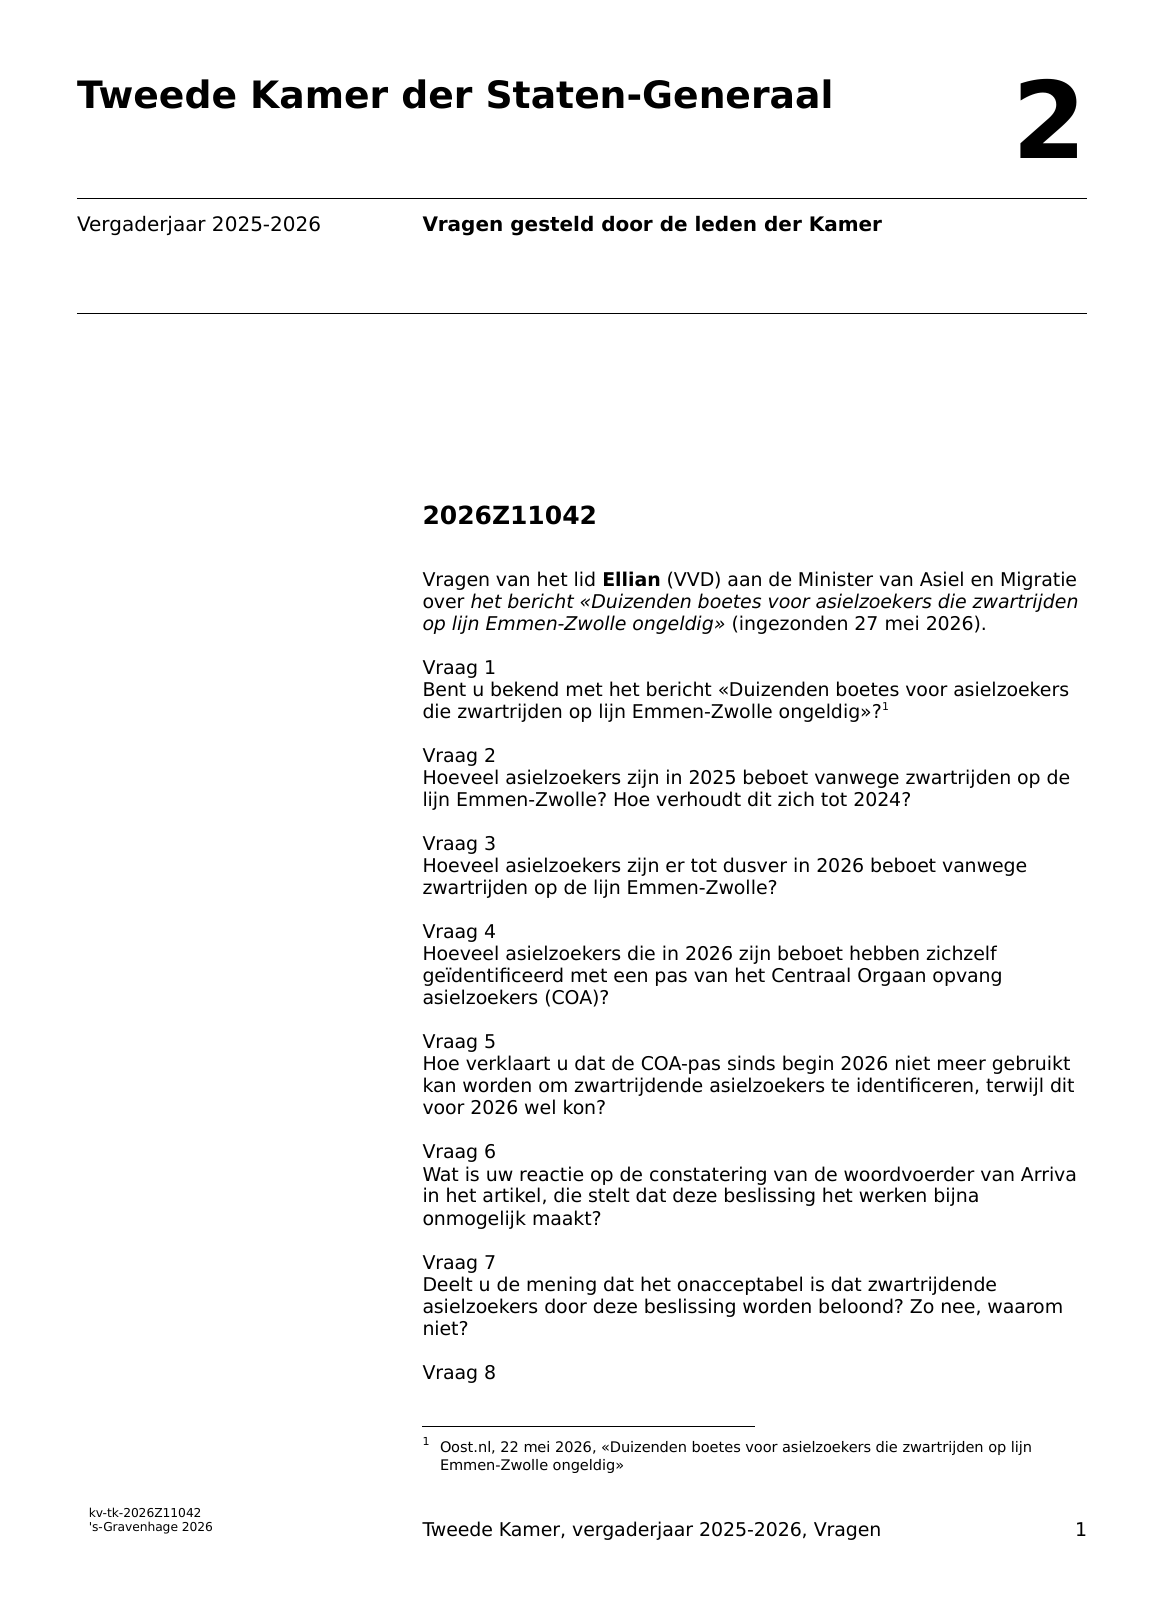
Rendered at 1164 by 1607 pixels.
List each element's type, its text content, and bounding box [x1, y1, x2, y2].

text Vraag 3 [422, 833, 1087, 855]
text 2026Z11042 [422, 501, 1087, 531]
text Deelt u de mening dat het onacceptabel is dat zwartrijdende asielzoekers door deze beslissing worden beloond? Zo nee, waarom niet? [422, 1273, 1087, 1339]
text Vraag 2 [422, 745, 1087, 767]
text Hoe verklaart u dat de COA-pas sinds begin 2026 niet meer gebruikt kan worden om zwartrijdende asielzoekers te identificeren, terwijl dit voor 2026 wel kon? [422, 1053, 1087, 1119]
text Wat is uw reactie op de constatering van de woordvoerder van Arriva in het artikel, die stelt dat deze beslissing het werken bijna onmogelijk maakt? [422, 1163, 1087, 1229]
text Vraag 6 [422, 1141, 1087, 1163]
text 's-Gravenhage 2026 [88, 1520, 323, 1534]
table_cell Vragen gesteld door de leden der Kamer [422, 199, 1087, 313]
text Vraag 8 [422, 1362, 1087, 1384]
text Vragen van het lid Ellian (VVD) aan de Minister van Asiel en Migratie over het bericht «Duizenden boetes voor asielzoekers die zwartrijden op lijn Emmen-Zwolle ongeldig» (ingezonden 27 mei 2026). [422, 569, 1087, 635]
text Vraag 4 [422, 921, 1087, 943]
text Bent u bekend met het bericht «Duizenden boetes voor asielzoekers die zwartrijden op lijn Emmen-Zwolle ongeldig»? [422, 679, 1087, 723]
text Hoeveel asielzoekers die in 2026 zijn beboet hebben zichzelf geïdentificeerd met een pas van het Centraal Orgaan opvang asielzoekers (COA)? [422, 943, 1087, 1009]
text Vraag 7 [422, 1252, 1087, 1273]
table_header Tweede Kamer der Staten-Generaal [77, 59, 886, 198]
text Hoeveel asielzoekers zijn er tot dusver in 2026 beboet vanwege zwartrijden op de lijn Emmen-Zwolle? [422, 855, 1087, 899]
table_header 2 [886, 59, 1087, 198]
text Oost.nl, 22 mei 2026, «Duizenden boetes voor asielzoekers die zwartrijden op lijn Emmen-Zwolle ongeldig» [422, 1435, 1087, 1474]
text Vraag 1 [422, 657, 1087, 679]
text Vraag 5 [422, 1031, 1087, 1053]
table_cell Vergaderjaar 2025-2026 [77, 199, 422, 313]
text kv-tk-2026Z11042 [88, 1506, 323, 1520]
text Hoeveel asielzoekers zijn in 2025 beboet vanwege zwartrijden op de lijn Emmen-Zwolle? Hoe verhoudt dit zich tot 2024? [422, 767, 1087, 811]
